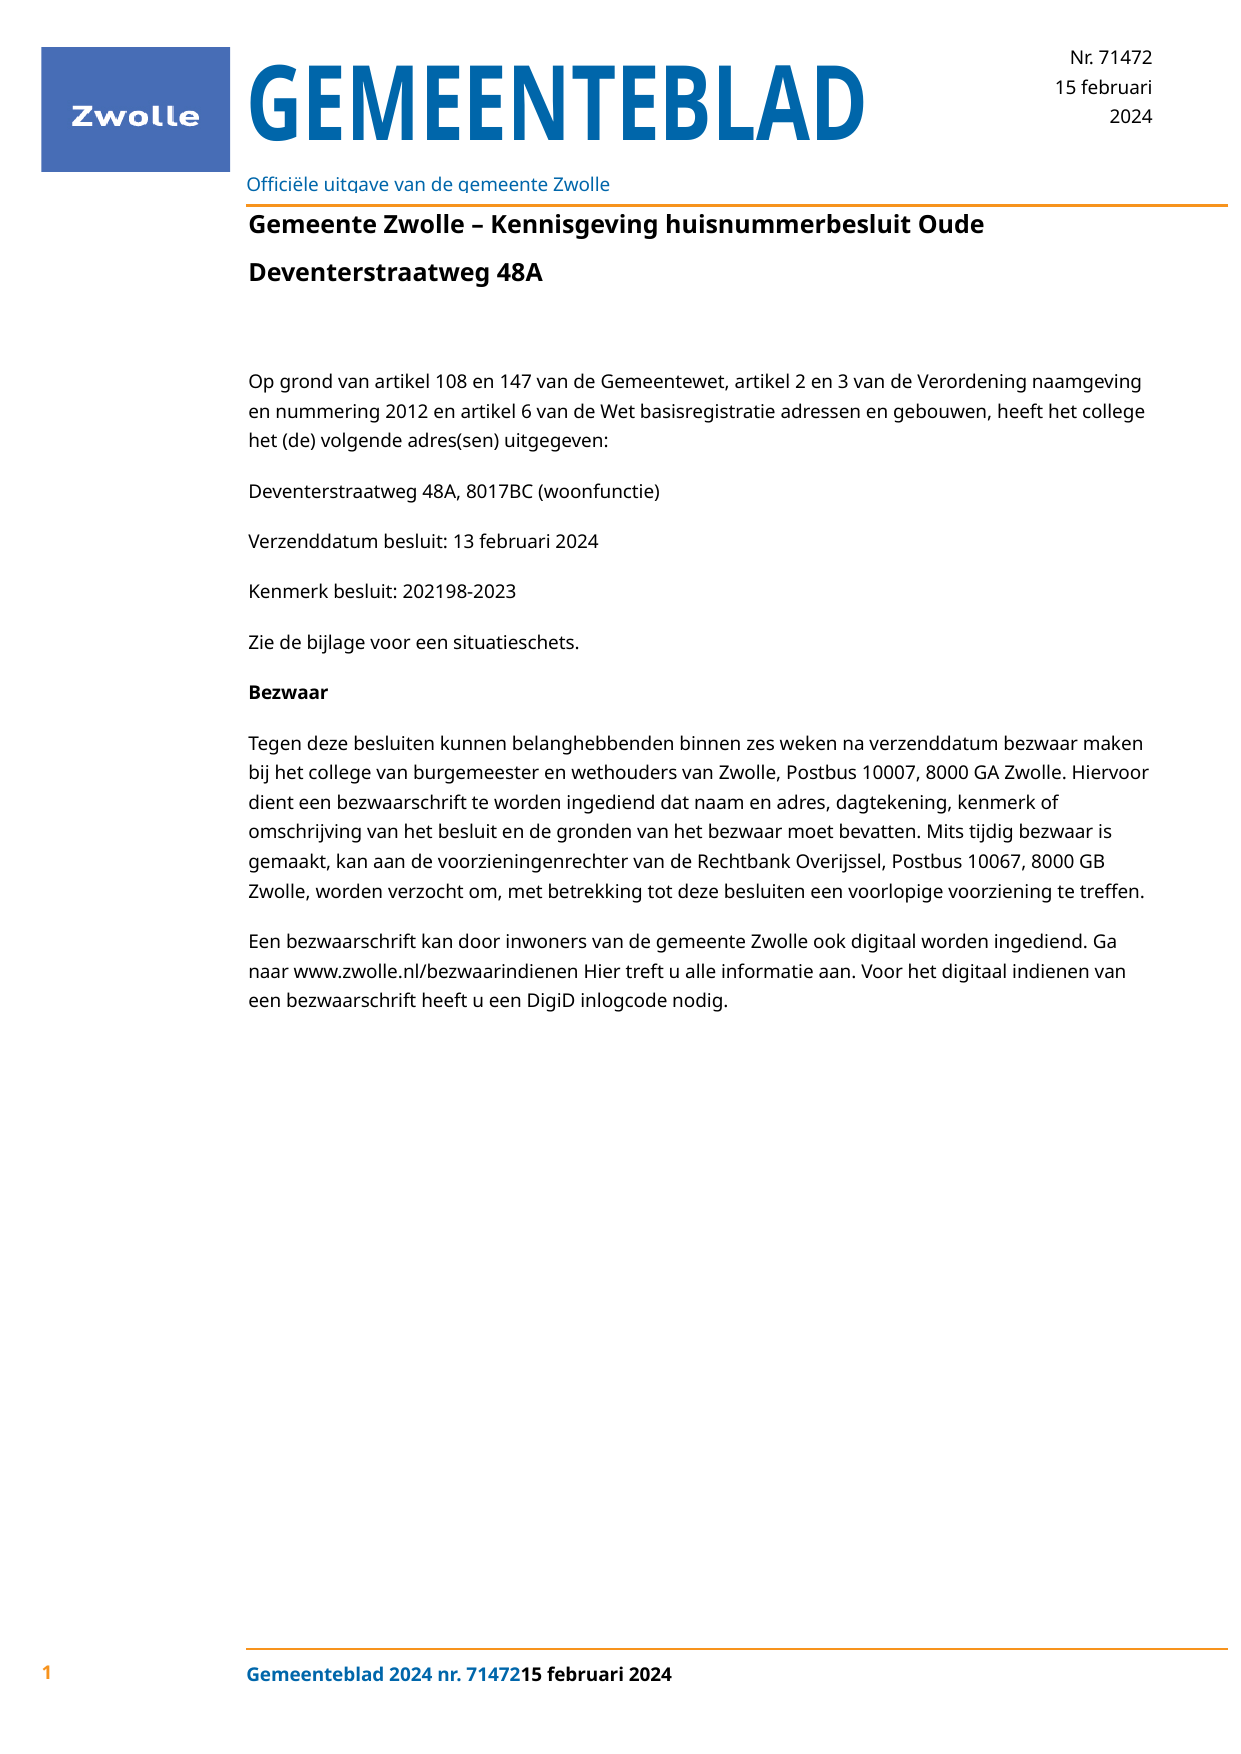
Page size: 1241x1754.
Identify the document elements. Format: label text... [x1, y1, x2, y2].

text Zie de bijlage voor een situatieschets. [248, 629, 1152, 655]
text Deventerstraatweg 48A, 8017BC (woonfunctie) [248, 478, 1152, 504]
text Bezwaar [248, 679, 1152, 705]
text Tegen deze besluiten kunnen belanghebbenden binnen zes weken na verzenddatum bezwaar maken bij het college van burgemeester en wethouders van Zwolle, Postbus 10007, 8000 GA Zwolle. Hiervoor dient een bezwaarschrift te worden ingediend dat naam en adres, dagtekening, kenmerk of omschrijving van het besluit en de gronden van het bezwaar moet bevatten. Mits tijdig bezwaar is gemaakt, kan aan de voorzieningenrechter van de Rechtbank Overijssel, Postbus 10067, 8000 GB Zwolle, worden verzocht om, met betrekking tot deze besluiten een voorlopige voorziening te treffen. [248, 730, 1152, 904]
text Op grond van artikel 108 en 147 van de Gemeentewet, artikel 2 en 3 van de Verordening naamgeving en nummering 2012 en artikel 6 van de Wet basisregistratie adressen en gebouwen, heeft het college het (de) volgende adres(sen) uitgegeven: [248, 368, 1152, 453]
text Kenmerk besluit: 202198-2023 [248, 579, 1152, 604]
text Verzenddatum besluit: 13 februari 2024 [248, 528, 1152, 554]
text Gemeente Zwolle – Kennisgeving huisnummerbesluit Oude Deventerstraatweg 48A [248, 207, 1152, 288]
text Een bezwaarschrift kan door inwoners van de gemeente Zwolle ook digitaal worden ingediend. Ga naar www.zwolle.nl/bezwaarindienen Hier treft u alle informatie aan. Voor het digitaal indienen van een bezwaarschrift heeft u een DigiD inlogcode nodig. [248, 928, 1152, 1013]
picture [41, 47, 231, 172]
